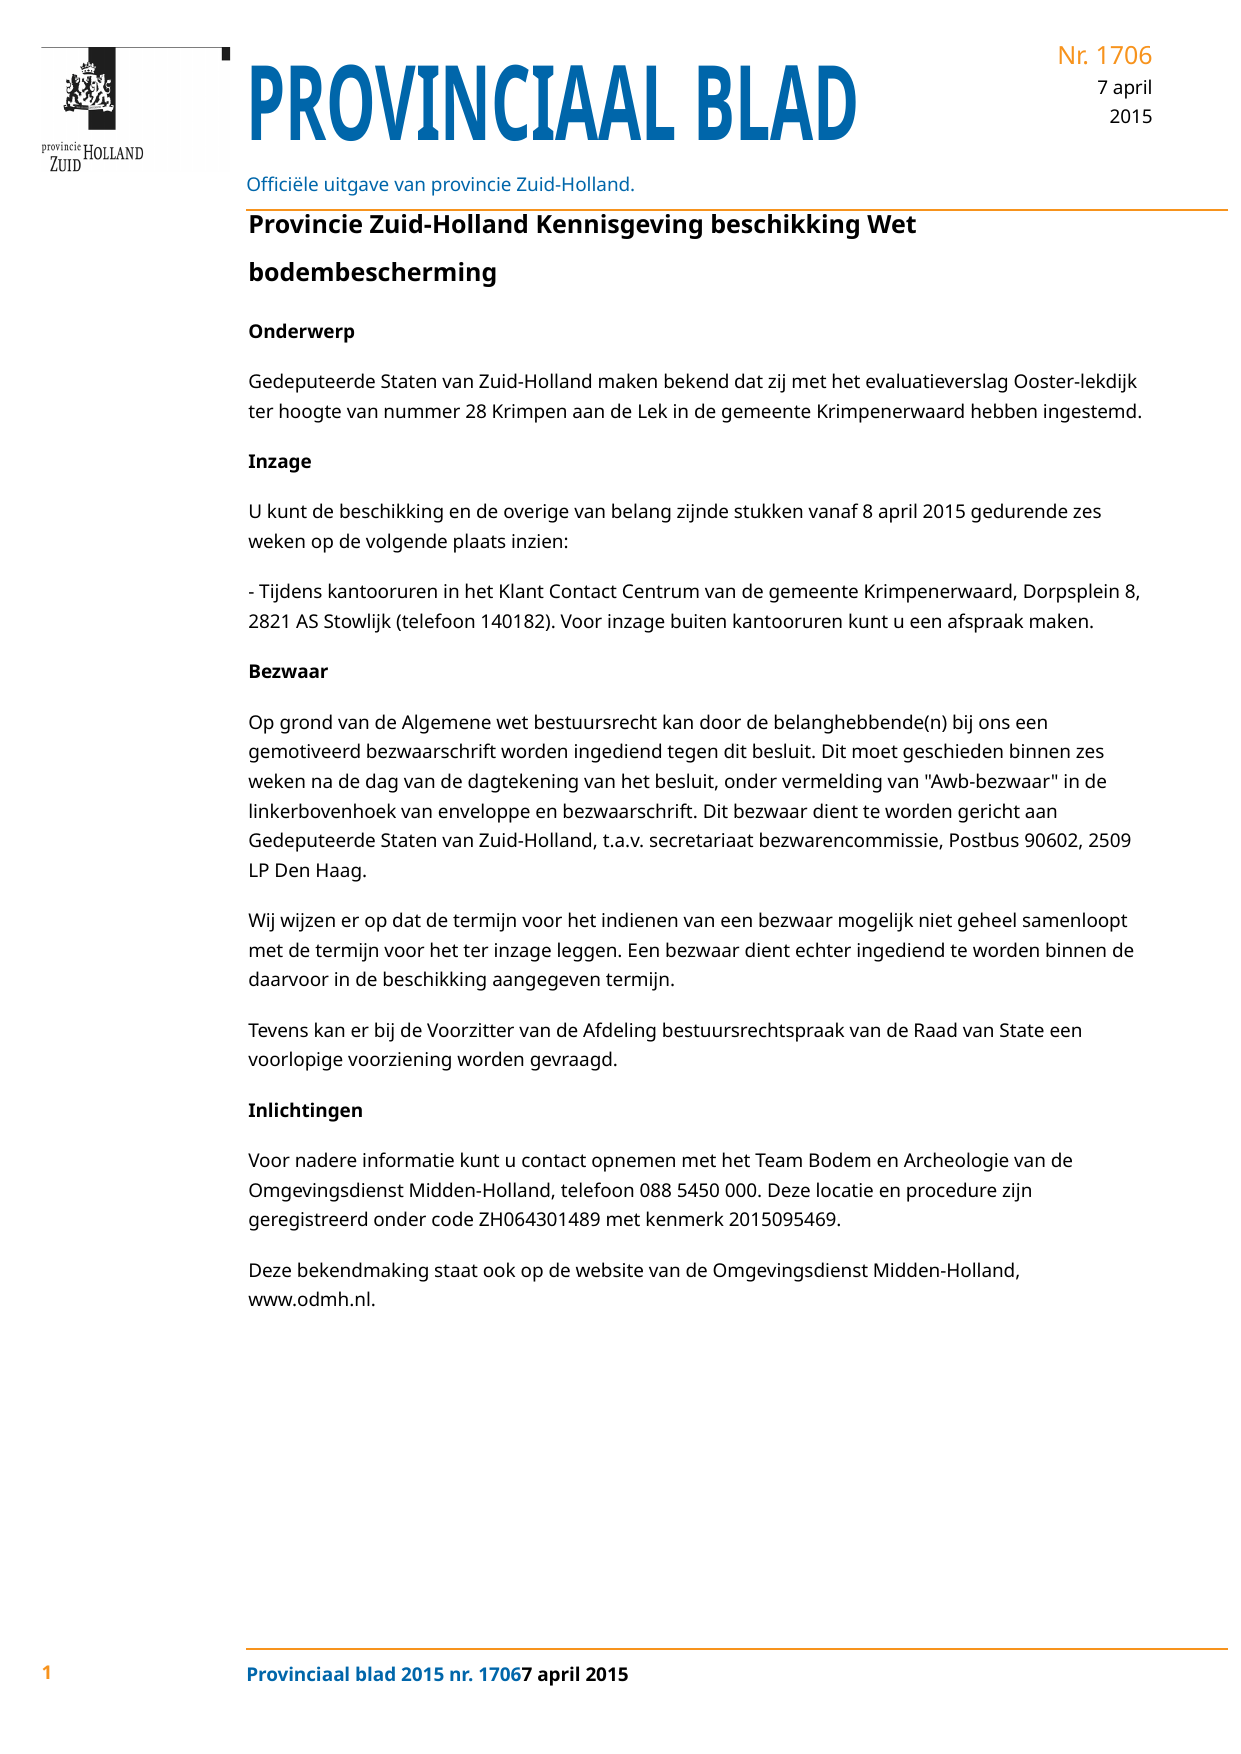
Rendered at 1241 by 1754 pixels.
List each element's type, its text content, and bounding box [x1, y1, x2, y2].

text Wij wijzen er op dat de termijn voor het indienen van een bezwaar mogelijk niet geheel samenloopt met de termijn voor het ter inzage leggen. Een bezwaar dient echter ingediend te worden binnen de daarvoor in de beschikking aangegeven termijn. [248, 907, 1152, 992]
text Op grond van de Algemene wet bestuursrecht kan door de belanghebbende(n) bij ons een gemotiveerd bezwaarschrift worden ingediend tegen dit besluit. Dit moet geschieden binnen zes weken na de dag van de dagtekening van het besluit, onder vermelding van "Awb-bezwaar" in de linkerbovenhoek van enveloppe en bezwaarschrift. Dit bezwaar dient te worden gericht aan Gedeputeerde Staten van Zuid-Holland, t.a.v. secretariaat bezwarencommissie, Postbus 90602, 2509 LP Den Haag. [248, 709, 1152, 883]
text - Tijdens kantooruren in het Klant Contact Centrum van de gemeente Krimpenerwaard, Dorpsplein 8, 2821 AS Stowlijk (telefoon 140182). Voor inzage buiten kantooruren kunt u een afspraak maken. [248, 579, 1152, 634]
text Onderwerp [248, 318, 1152, 344]
text Voor nadere informatie kunt u contact opnemen met het Team Bodem en Archeologie van de Omgevingsdienst Midden-Holland, telefoon 088 5450 000. Deze locatie en procedure zijn geregistreerd onder code ZH064301489 met kenmerk 2015095469. [248, 1147, 1152, 1232]
picture [41, 47, 231, 172]
text Inlichtingen [248, 1097, 1152, 1123]
text U kunt de beschikking en de overige van belang zijnde stukken vanaf 8 april 2015 gedurende zes weken op de volgende plaats inzien: [248, 499, 1152, 554]
text Deze bekendmaking staat ook op de website van de Omgevingsdienst Midden-Holland, www.odmh.nl. [248, 1257, 1152, 1312]
text Inzage [248, 448, 1152, 474]
text Provincie Zuid-Holland Kennisgeving beschikking Wet bodembescherming [248, 211, 1152, 288]
text Gedeputeerde Staten van Zuid-Holland maken bekend dat zij met het evaluatieverslag Ooster-lekdijk ter hoogte van nummer 28 Krimpen aan de Lek in de gemeente Krimpenerwaard hebben ingestemd. [248, 368, 1152, 424]
text Tevens kan er bij de Voorzitter van de Afdeling bestuursrechtspraak van de Raad van State een voorlopige voorziening worden gevraagd. [248, 1017, 1152, 1072]
text Bezwaar [248, 659, 1152, 684]
